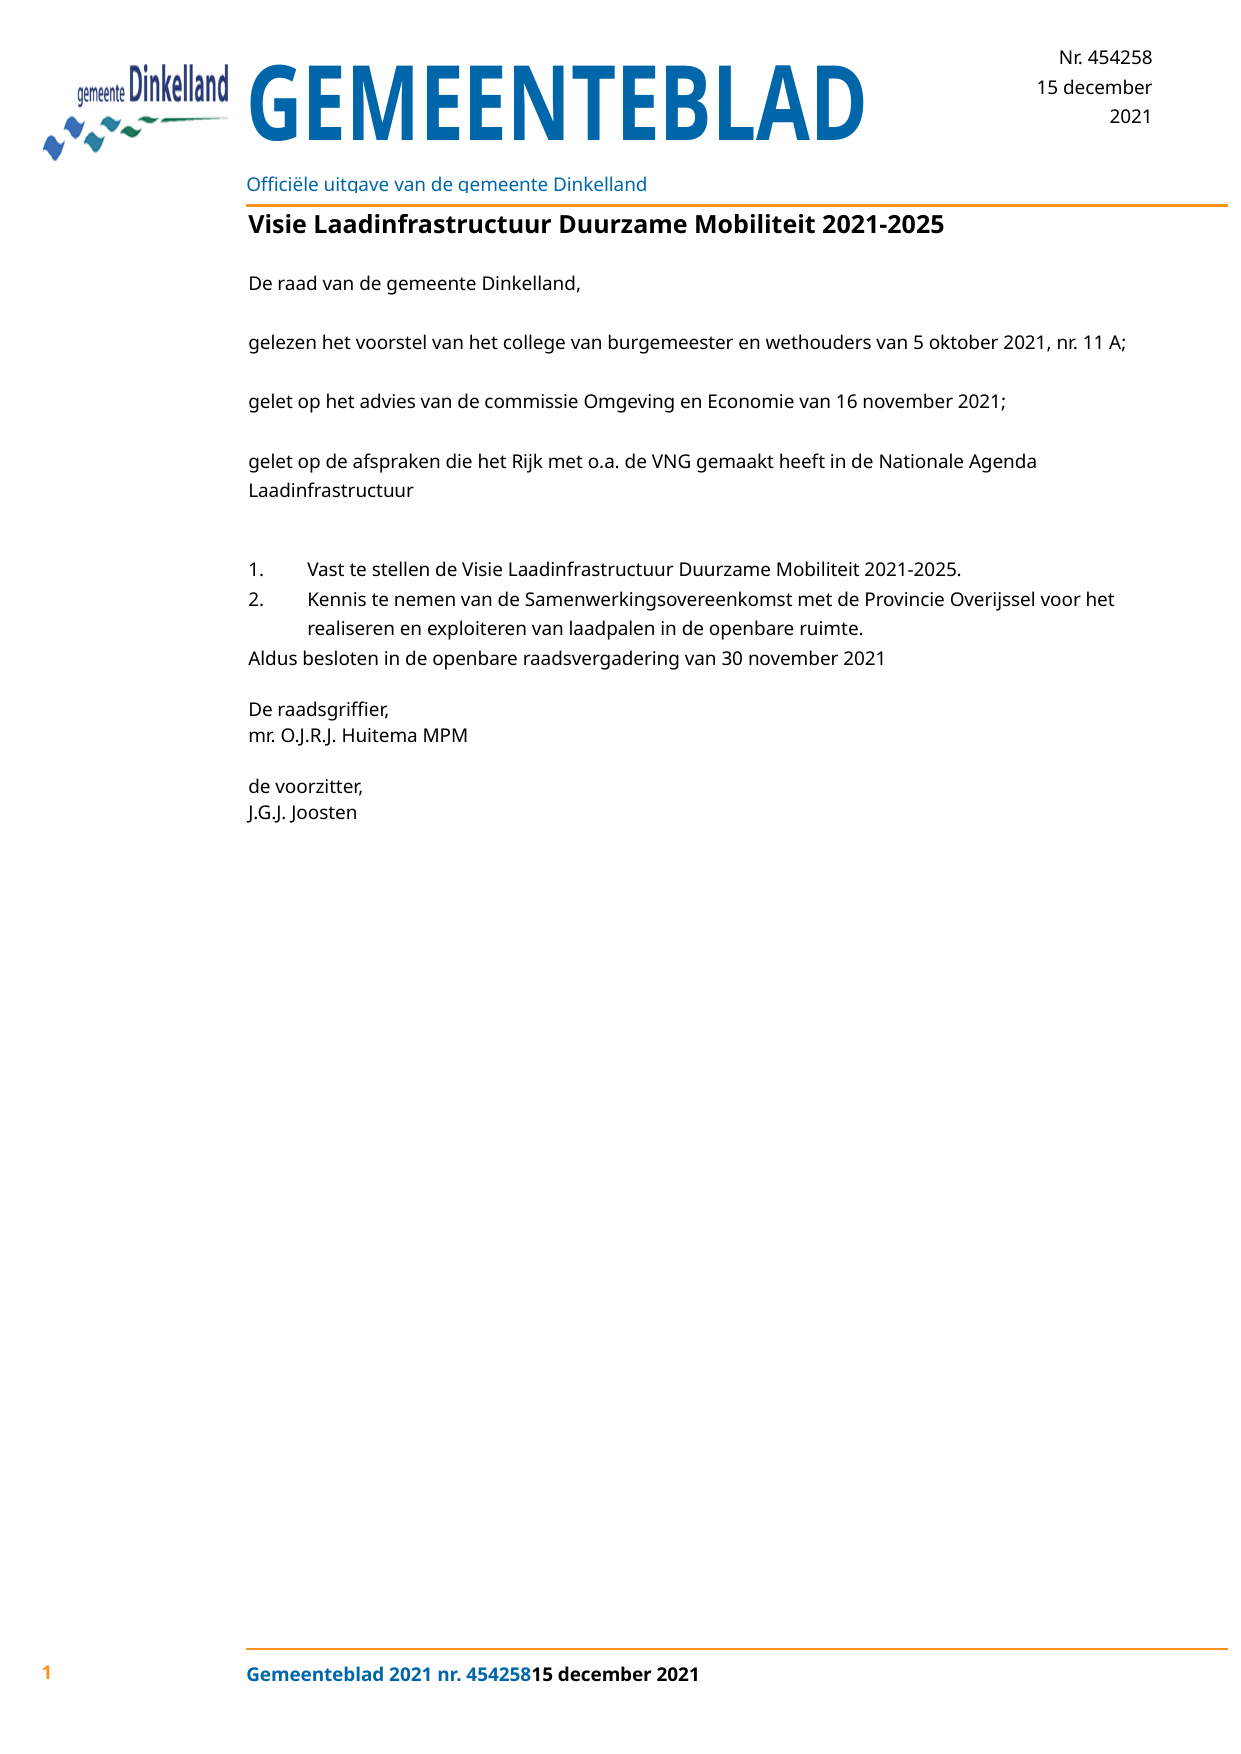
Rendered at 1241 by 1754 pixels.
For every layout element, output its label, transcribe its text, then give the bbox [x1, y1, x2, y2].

text gelezen het voorstel van het college van burgemeester en wethouders van 5 oktober 2021, nr. 11 A; [248, 329, 1152, 355]
text Aldus besloten in de openbare raadsvergadering van 30 november 2021 [248, 645, 1152, 671]
picture [41, 47, 231, 172]
list Kennis te nemen van de Samenwerkingsovereenkomst met de Provincie Overijssel voor het realiseren en exploiteren van laadpalen in de openbare ruimte. [248, 586, 1152, 641]
text De raadsgriffier, [248, 696, 1152, 722]
text gelet op de afspraken die het Rijk met o.a. de VNG gemaakt heeft in de Nationale Agenda Laadinfrastructuur [248, 448, 1152, 503]
text de voorzitter, [248, 774, 1152, 799]
text Visie Laadinfrastructuur Duurzame Mobiliteit 2021-2025 [248, 207, 1152, 241]
list Vast te stellen de Visie Laadinfrastructuur Duurzame Mobiliteit 2021-2025. [248, 556, 1152, 582]
text mr. O.J.R.J. Huitema MPM [248, 722, 1152, 748]
text gelet op het advies van de commissie Omgeving en Economie van 16 november 2021; [248, 389, 1152, 414]
text De raad van de gemeente Dinkelland, [248, 270, 1152, 296]
text J.G.J. Joosten [248, 799, 1152, 825]
